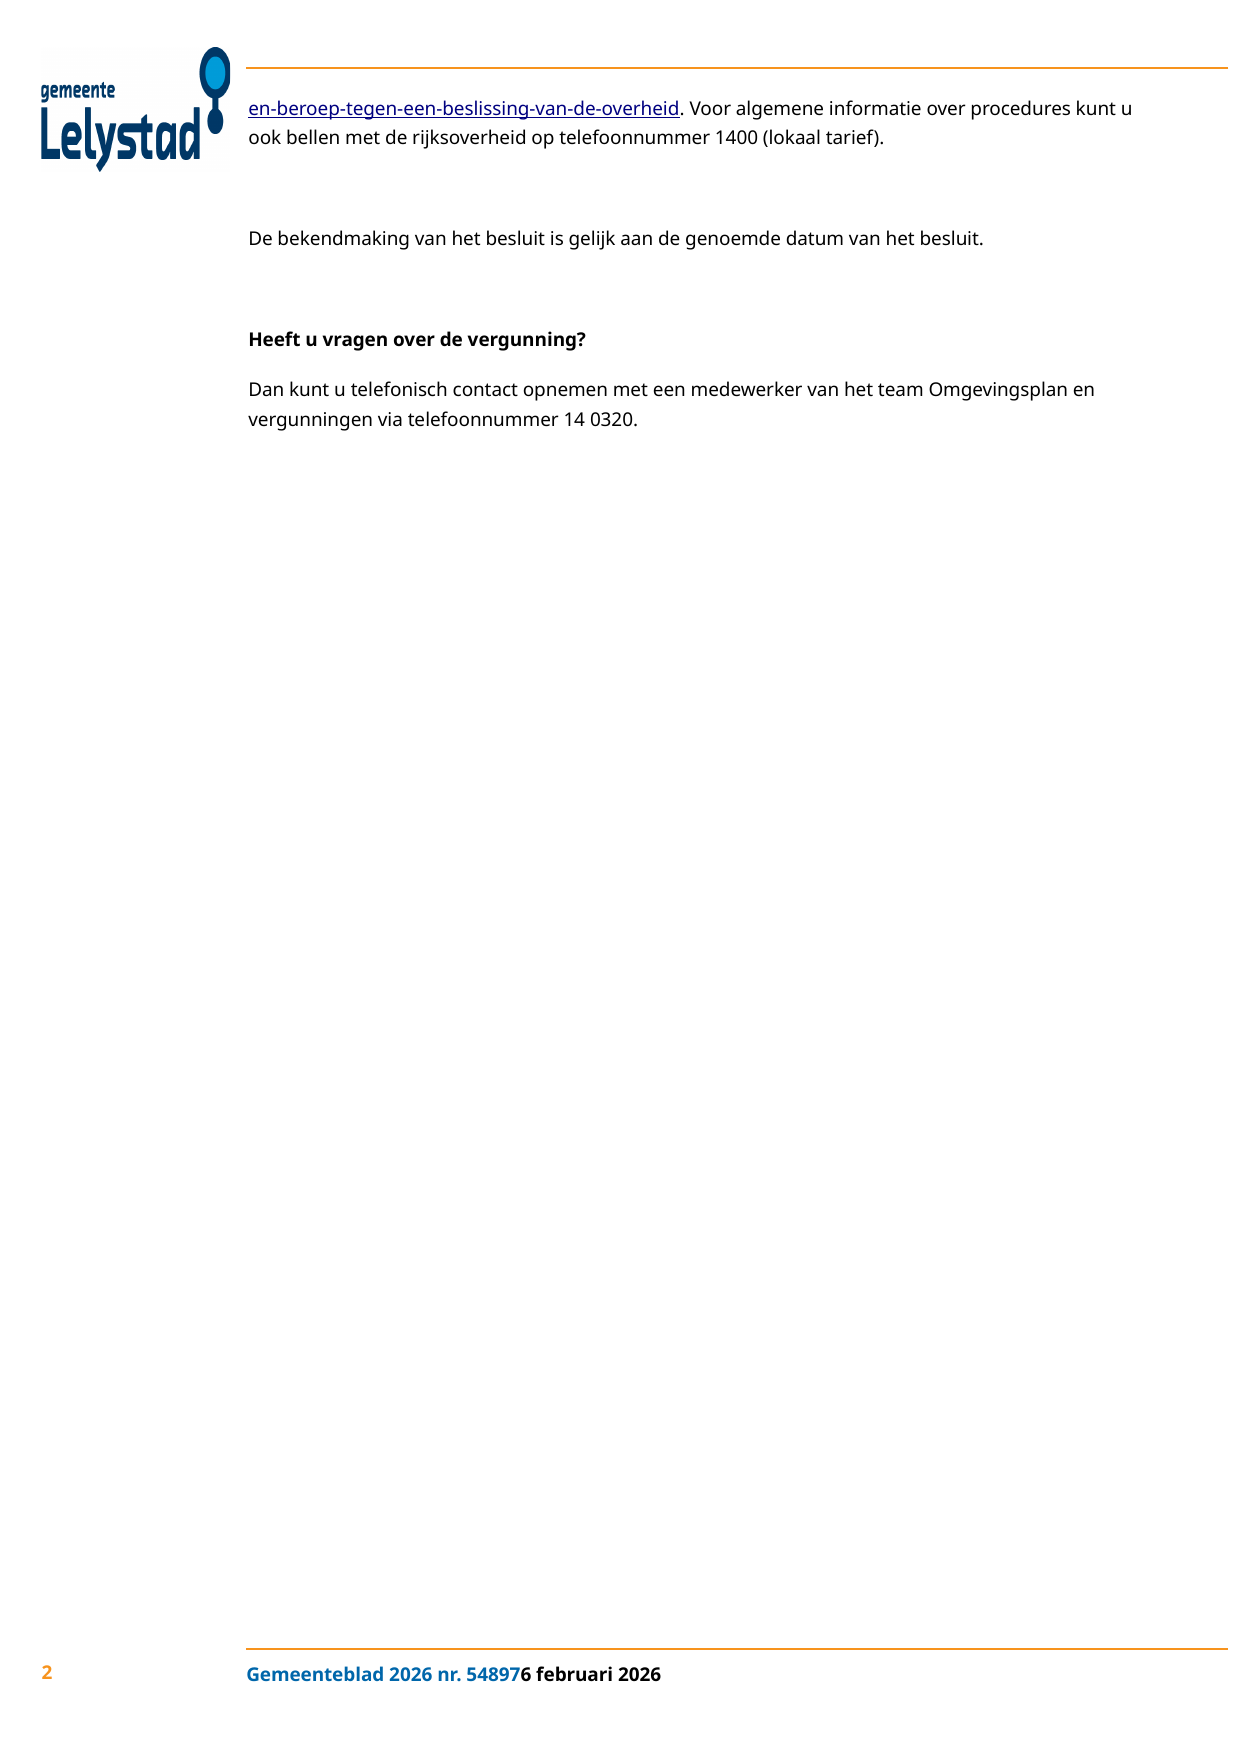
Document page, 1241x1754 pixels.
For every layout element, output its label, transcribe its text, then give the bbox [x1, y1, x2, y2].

picture [41, 47, 231, 172]
text De bekendmaking van het besluit is gelijk aan de genoemde datum van het besluit. [248, 225, 1152, 251]
text Dan kunt u telefonisch contact opnemen met een medewerker van het team Omgevingsplan en vergunningen via telefoonnummer 14 0320. [248, 376, 1152, 432]
text Heeft u vragen over de vergunning? [248, 326, 1152, 352]
text en-beroep-tegen-een-beslissing-van-de-overheid. Voor algemene informatie over procedures kunt u ook bellen met de rijksoverheid op telefoonnummer 1400 (lokaal tarief). [248, 95, 1152, 150]
